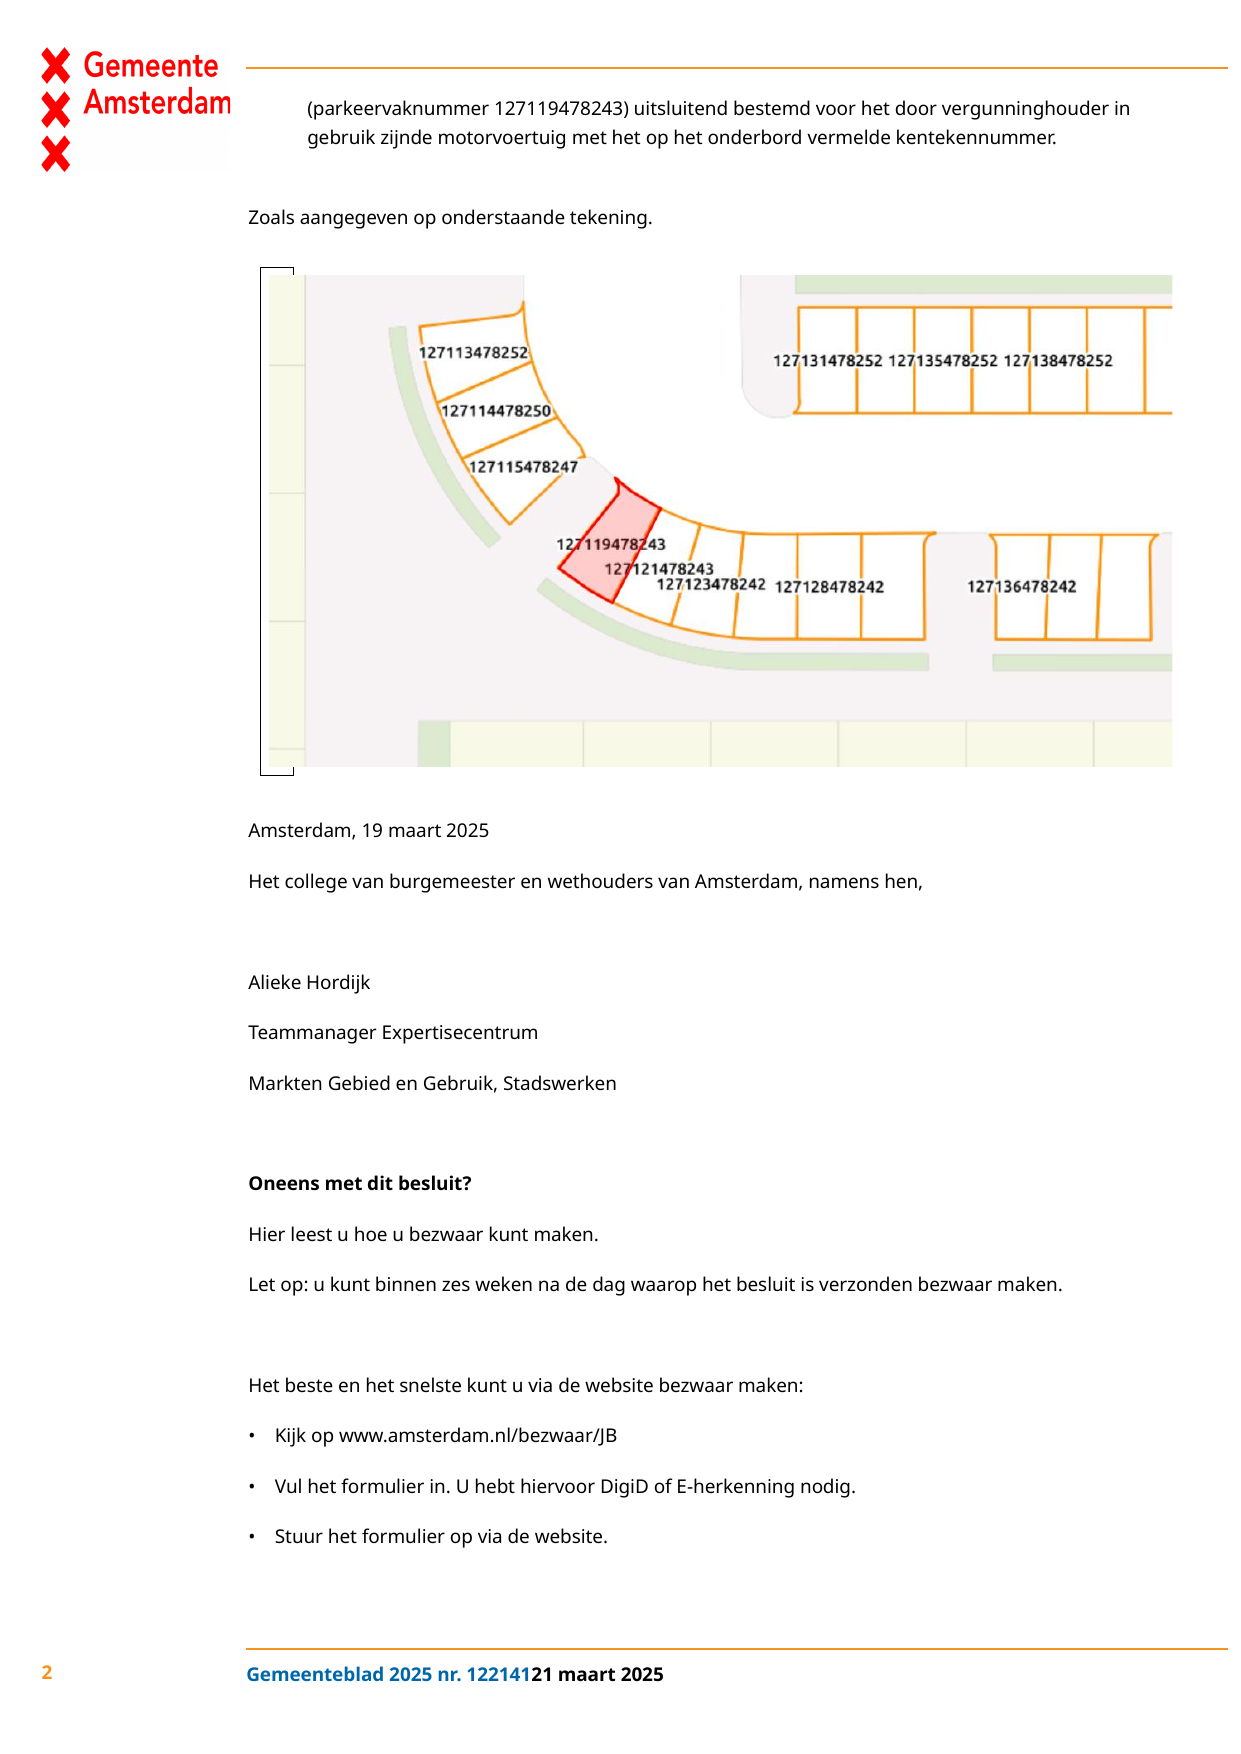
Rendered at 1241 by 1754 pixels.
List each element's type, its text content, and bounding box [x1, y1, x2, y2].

list (parkeervaknummer 127119478243) uitsluitend bestemd voor het door vergunninghouder in gebruik zijnde motorvoertuig met het op het onderbord vermelde kentekennummer. [248, 95, 1152, 150]
text Het college van burgemeester en wethouders van Amsterdam, namens hen, [248, 868, 1152, 894]
text Teammanager Expertisecentrum [248, 1019, 1152, 1045]
text Het beste en het snelste kunt u via de website bezwaar maken: [248, 1372, 1152, 1398]
text Alieke Hordijk [248, 969, 1152, 995]
text Zoals aangegeven op onderstaande tekening. [248, 204, 1152, 230]
text Markten Gebied en Gebruik, Stadswerken [248, 1070, 1152, 1096]
text Oneens met dit besluit? [248, 1171, 1152, 1196]
picture [268, 275, 1173, 767]
text Let op: u kunt binnen zes weken na de dag waarop het besluit is verzonden bezwaar maken. [248, 1271, 1152, 1297]
text • Vul het formulier in. U hebt hiervoor DigiD of E-herkenning nodig. [248, 1473, 1152, 1499]
text Hier leest u hoe u bezwaar kunt maken. [248, 1221, 1152, 1247]
text Amsterdam, 19 maart 2025 [248, 818, 1152, 843]
picture [41, 47, 231, 172]
text • Stuur het formulier op via de website. [248, 1523, 1152, 1549]
text • Kijk op www.amsterdam.nl/bezwaar/JB [248, 1423, 1152, 1448]
